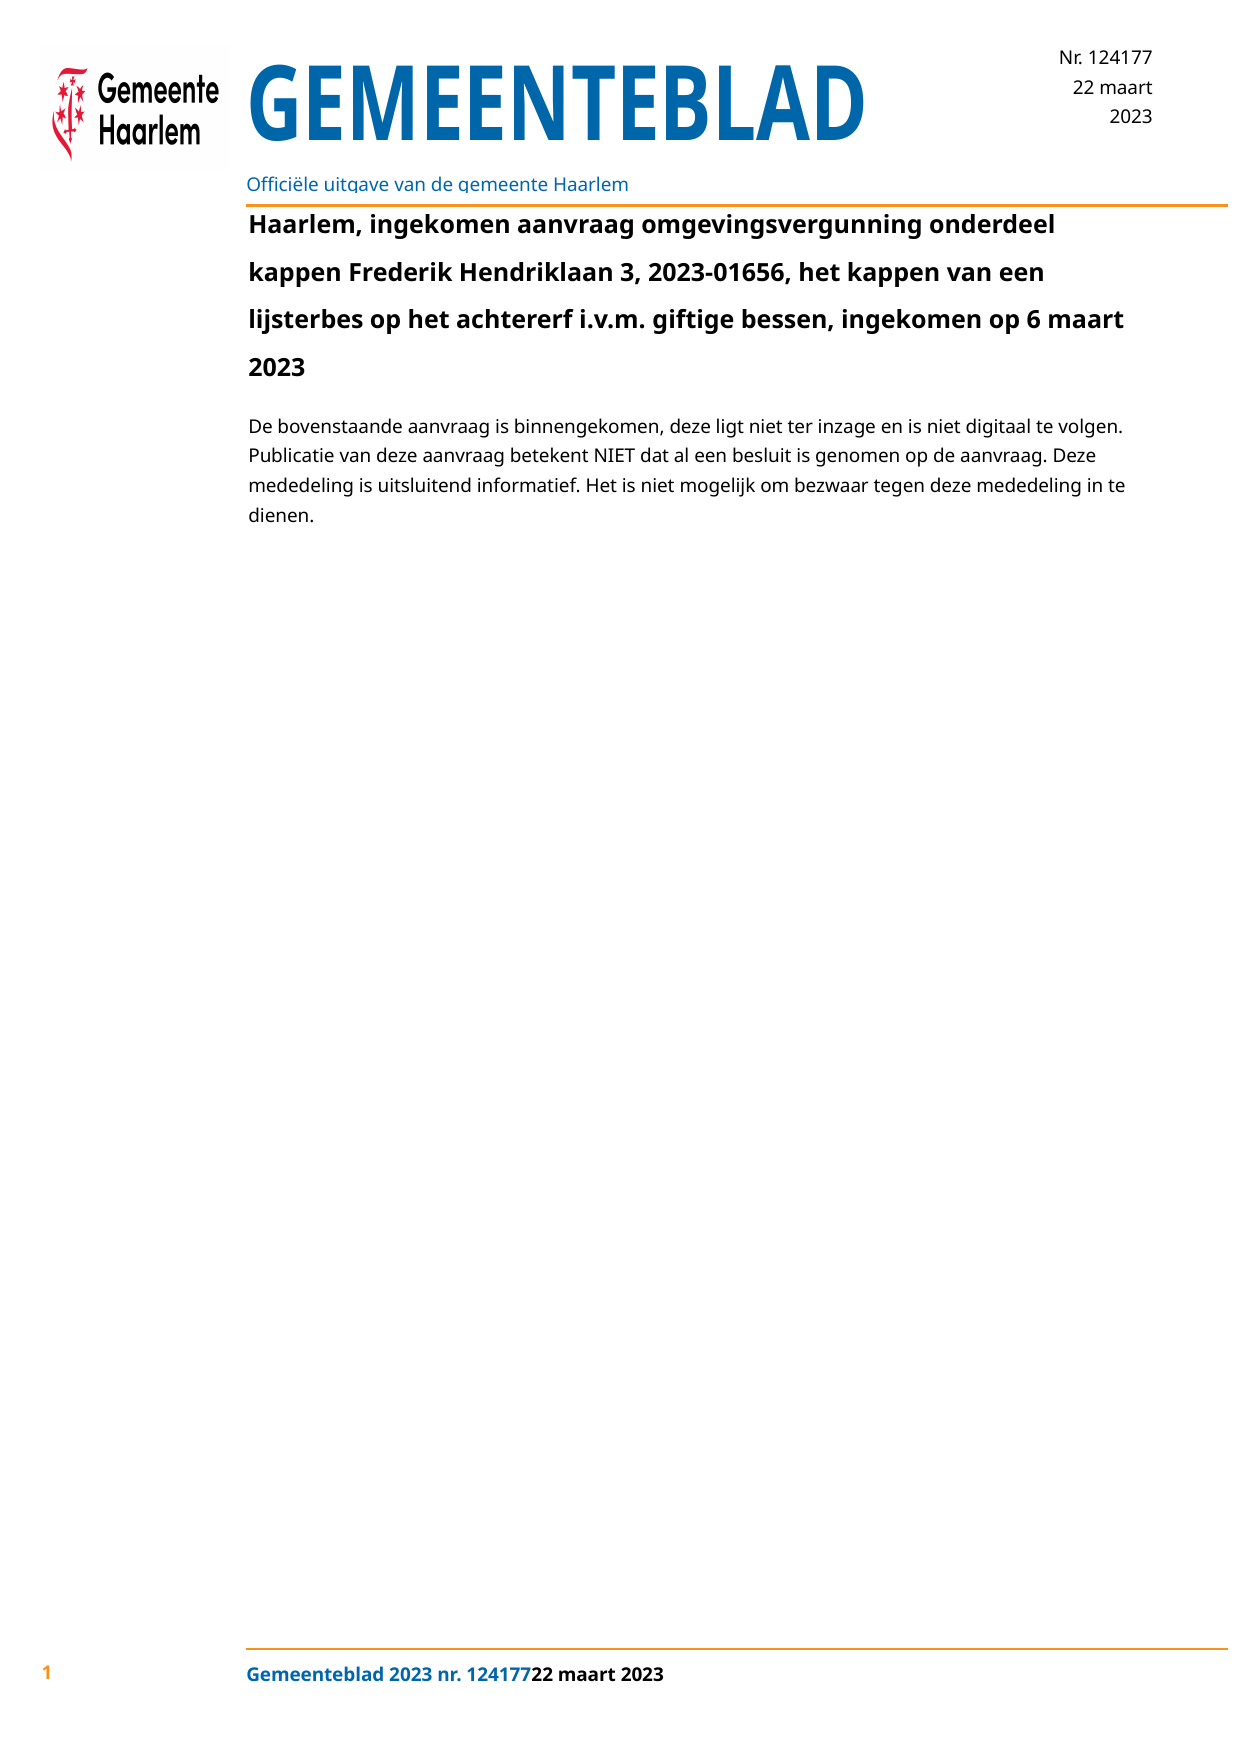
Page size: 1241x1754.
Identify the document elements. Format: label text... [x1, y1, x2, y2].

text Haarlem, ingekomen aanvraag omgevingsvergunning onderdeel kappen Frederik Hendriklaan 3, 2023-01656, het kappen van een lijsterbes op het achtererf i.v.m. giftige bessen, ingekomen op 6 maart 2023 [248, 207, 1152, 384]
picture [41, 47, 231, 172]
text De bovenstaande aanvraag is binnengekomen, deze ligt niet ter inzage en is niet digitaal te volgen. Publicatie van deze aanvraag betekent NIET dat al een besluit is genomen op de aanvraag. Deze mededeling is uitsluitend informatief. Het is niet mogelijk om bezwaar tegen deze mededeling in te dienen. [248, 413, 1152, 528]
